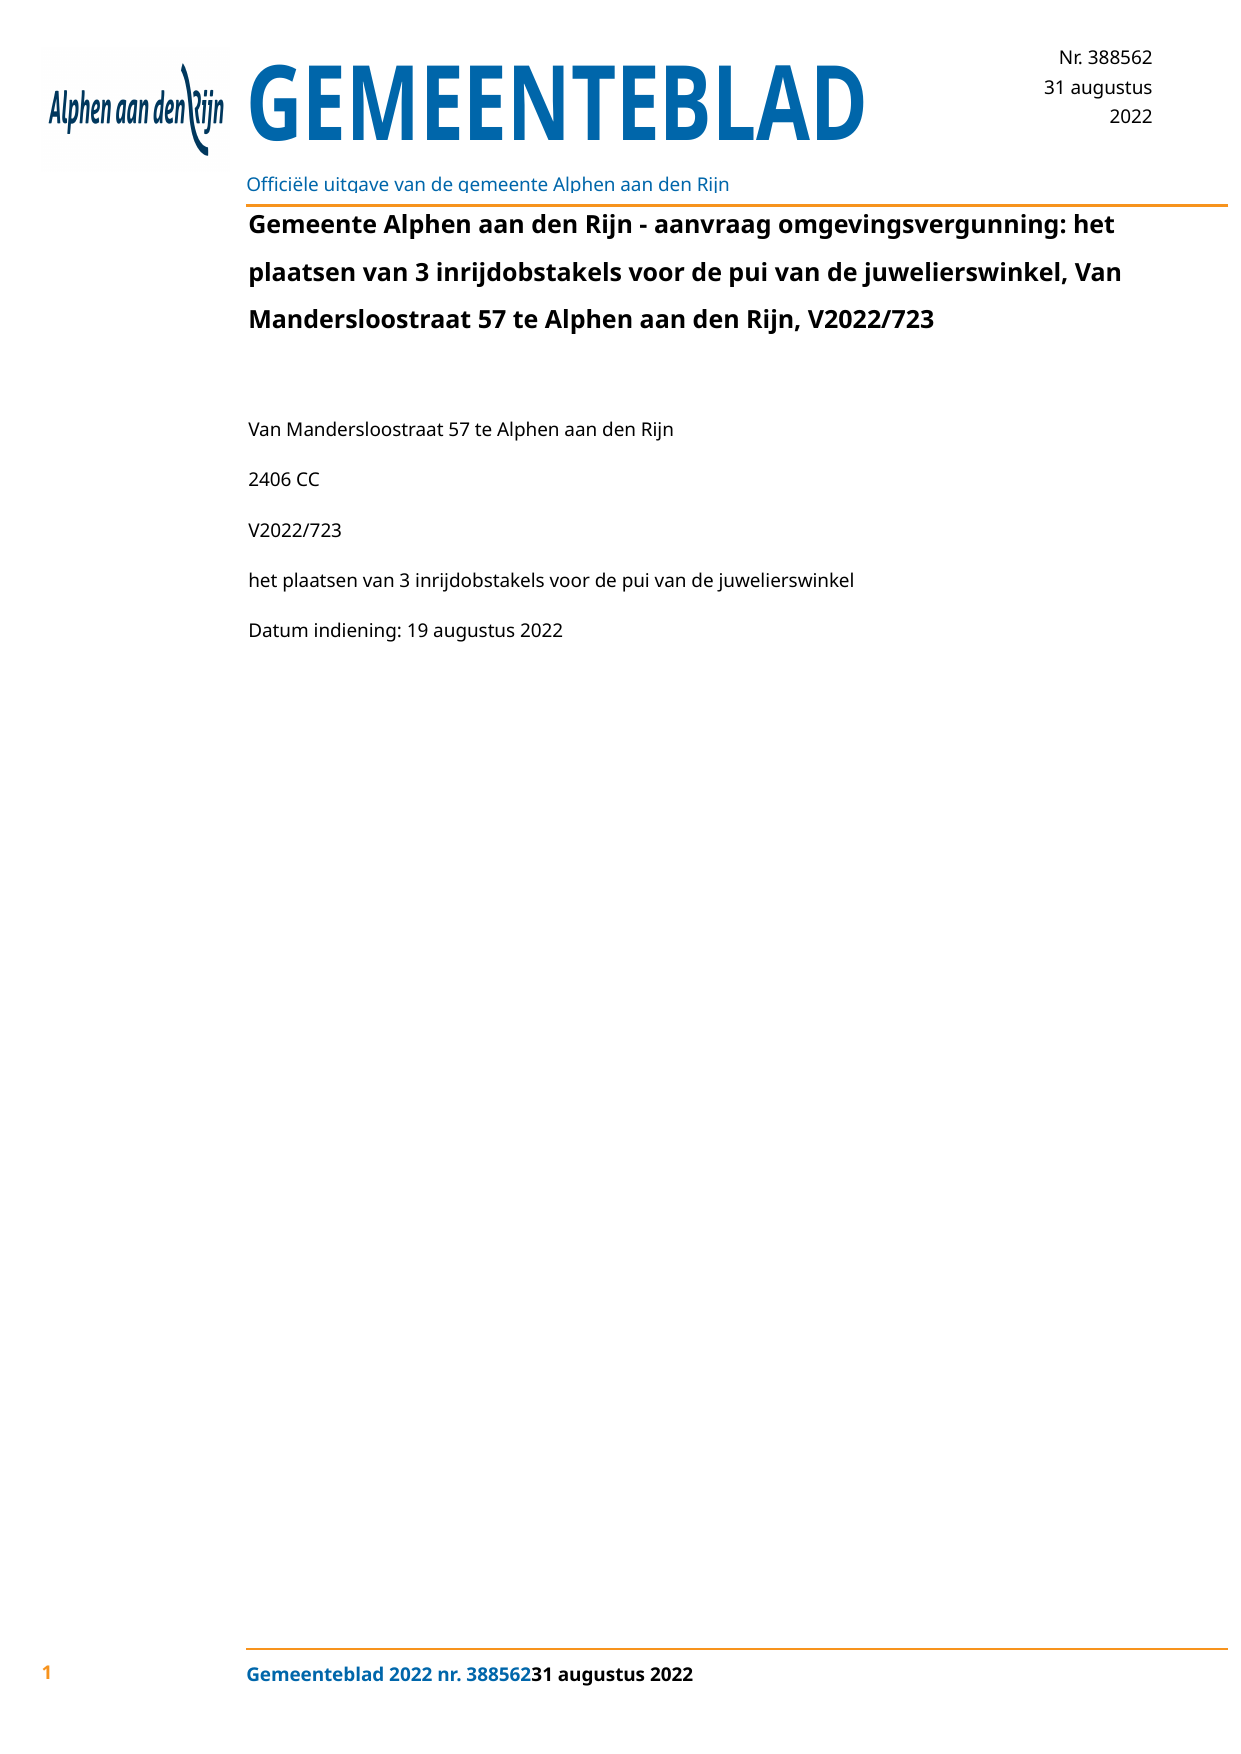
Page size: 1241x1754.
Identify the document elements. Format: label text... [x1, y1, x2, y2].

text V2022/723 [248, 517, 1152, 542]
text Gemeente Alphen aan den Rijn - aanvraag omgevingsvergunning: het plaatsen van 3 inrijdobstakels voor de pui van de juwelierswinkel, Van Mandersloostraat 57 te Alphen aan den Rijn, V2022/723 [248, 207, 1152, 336]
text Van Mandersloostraat 57 te Alphen aan den Rijn [248, 416, 1152, 442]
text Datum indiening: 19 augustus 2022 [248, 618, 1152, 643]
text het plaatsen van 3 inrijdobstakels voor de pui van de juwelierswinkel [248, 567, 1152, 593]
picture [41, 47, 231, 172]
text 2406 CC [248, 466, 1152, 492]
